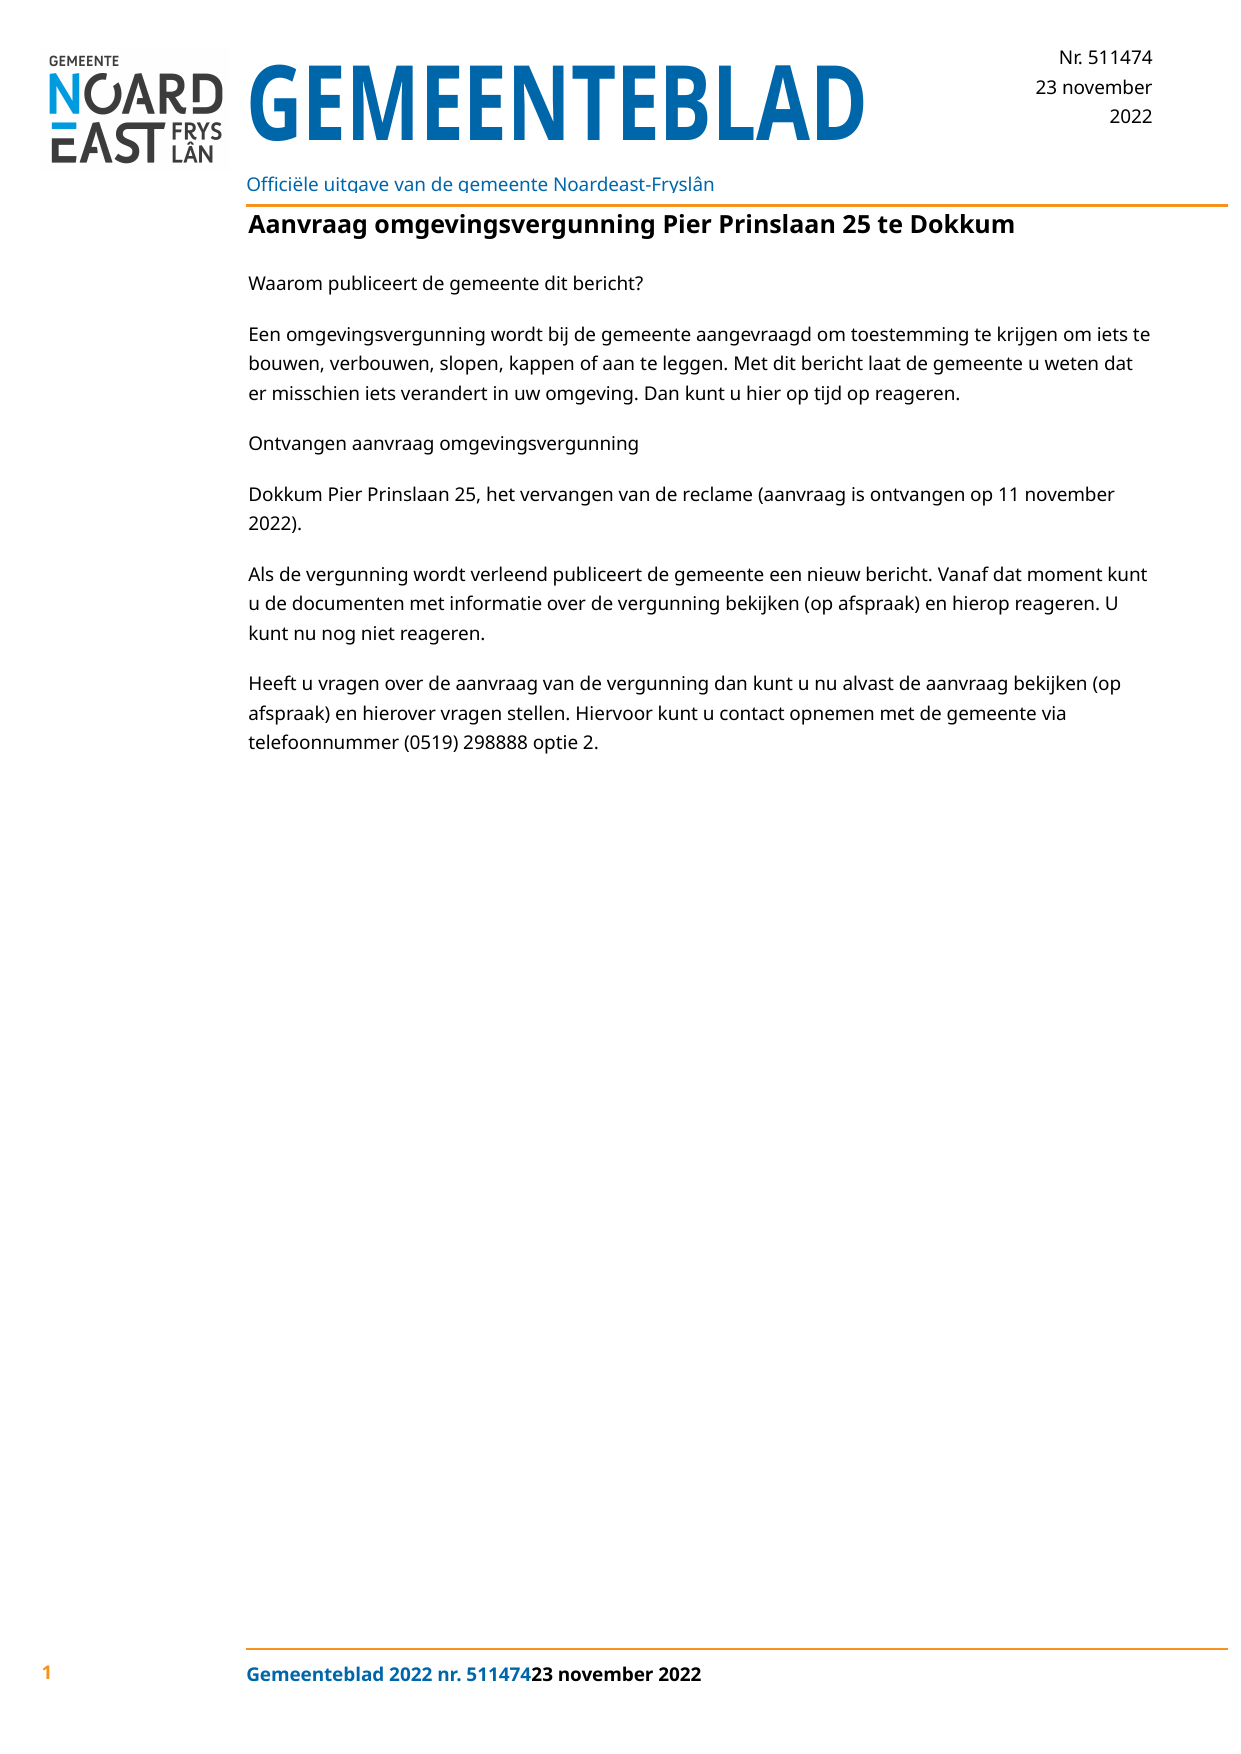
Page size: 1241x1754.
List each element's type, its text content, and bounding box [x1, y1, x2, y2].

picture [41, 47, 231, 172]
text Waarom publiceert de gemeente dit bericht? [248, 270, 1152, 296]
text Ontvangen aanvraag omgevingsvergunning [248, 430, 1152, 456]
text Heeft u vragen over de aanvraag van de vergunning dan kunt u nu alvast de aanvraag bekijken (op afspraak) en hierover vragen stellen. Hiervoor kunt u contact opnemen met de gemeente via telefoonnummer (0519) 298888 optie 2. [248, 670, 1152, 755]
text Een omgevingsvergunning wordt bij de gemeente aangevraagd om toestemming te krijgen om iets te bouwen, verbouwen, slopen, kappen of aan te leggen. Met dit bericht laat de gemeente u weten dat er misschien iets verandert in uw omgeving. Dan kunt u hier op tijd op reageren. [248, 321, 1152, 406]
text Als de vergunning wordt verleend publiceert de gemeente een nieuw bericht. Vanaf dat moment kunt u de documenten met informatie over de vergunning bekijken (op afspraak) en hierop reageren. U kunt nu nog niet reageren. [248, 561, 1152, 646]
text Aanvraag omgevingsvergunning Pier Prinslaan 25 te Dokkum [248, 207, 1152, 241]
text Dokkum Pier Prinslaan 25, het vervangen van de reclame (aanvraag is ontvangen op 11 november 2022). [248, 481, 1152, 536]
